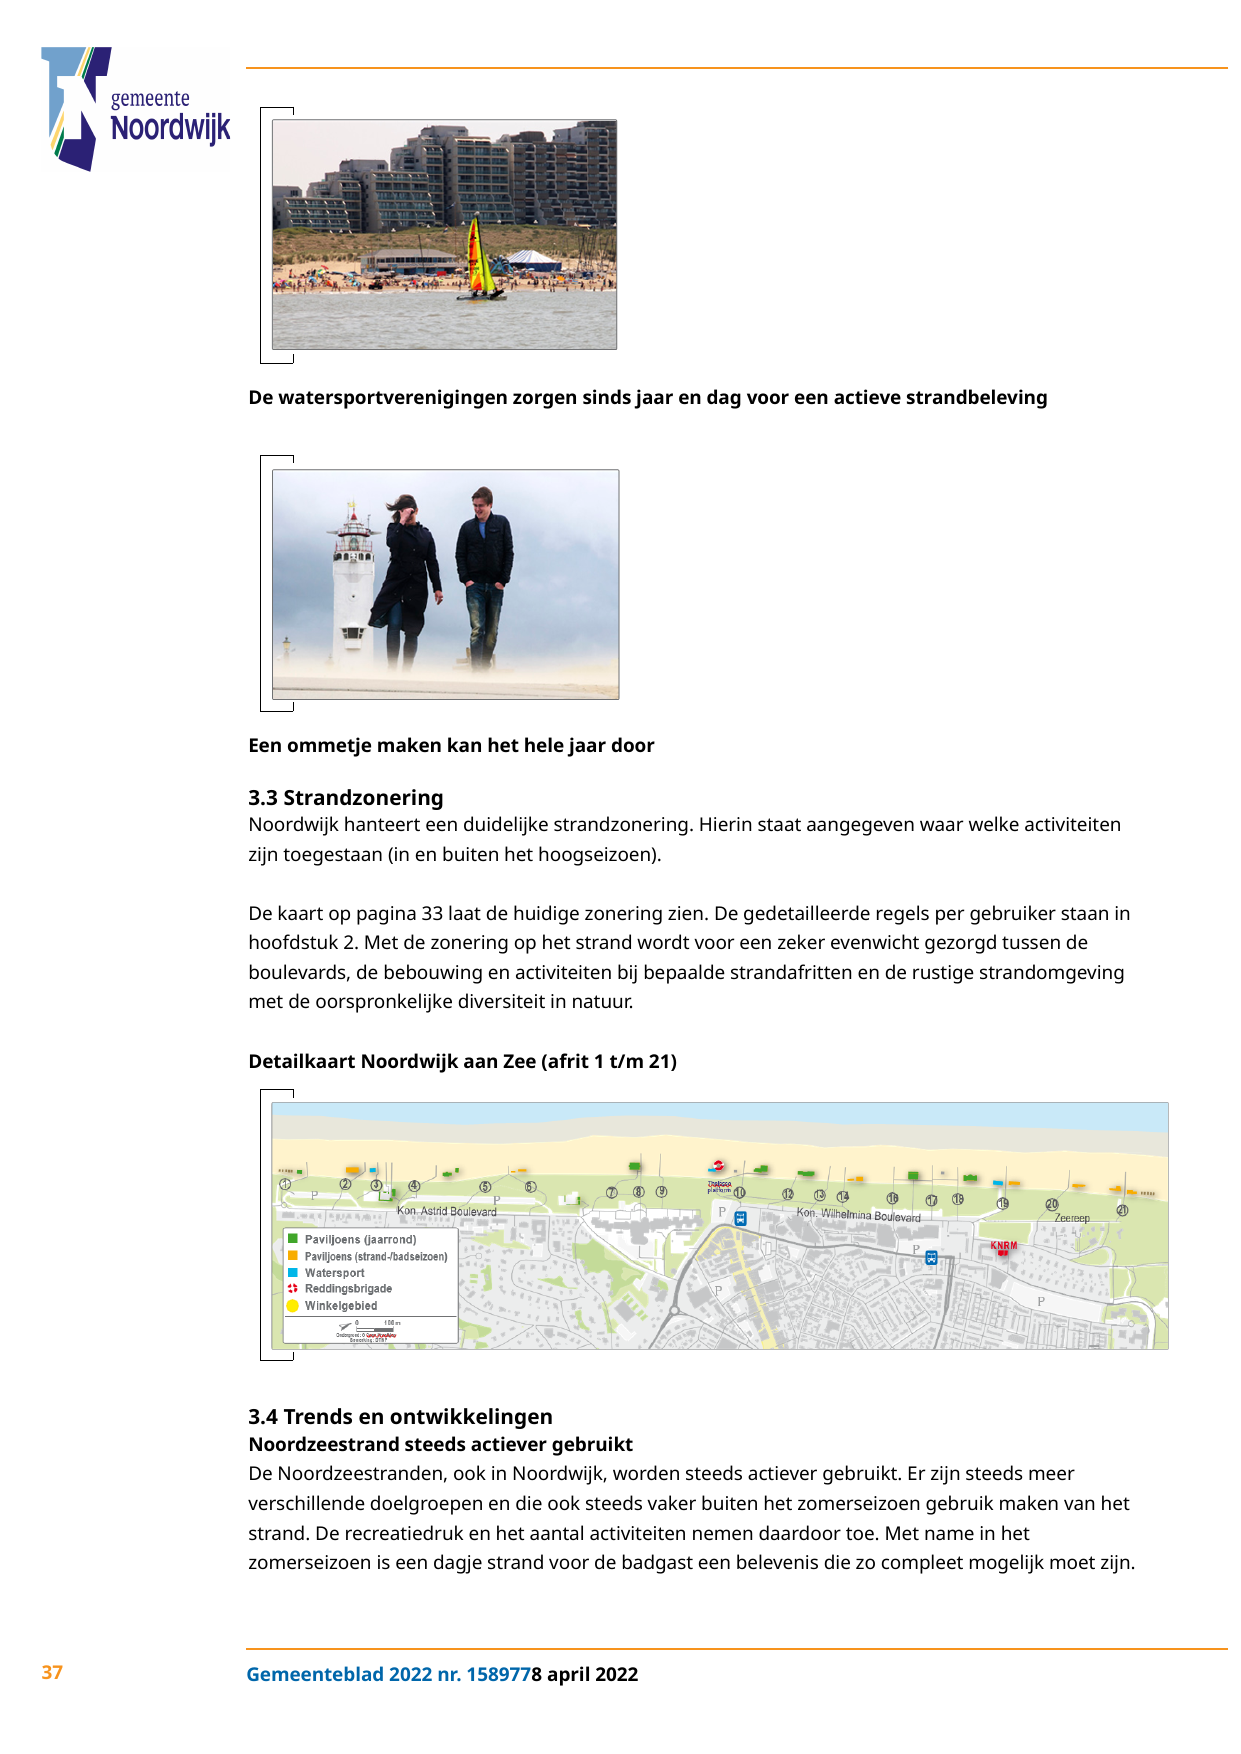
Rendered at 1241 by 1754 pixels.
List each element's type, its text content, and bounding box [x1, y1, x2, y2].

text De watersportverenigingen zorgen sinds jaar en dag voor een actieve strandbeleving [248, 384, 1152, 410]
text Een ommetje maken kan het hele jaar door [248, 732, 1152, 758]
text De kaart op pagina 33 laat de huidige zonering zien. De gedetailleerde regels per gebruiker staan in hoofdstuk 2. Met de zonering op het strand wordt voor een zeker evenwicht gezorgd tussen de boulevards, de bebouwing en activiteiten bij bepaalde strandafritten en de rustige strandomgeving met de oorspronkelijke diversiteit in natuur. [248, 900, 1152, 1014]
text 3.4 Trends en ontwikkelingen [248, 1402, 1152, 1431]
text Noordwijk hanteert een duidelijke strandzonering. Hierin staat aangegeven waar welke activiteiten zijn toegestaan (in en buiten het hoogseizoen). [248, 811, 1152, 866]
text 3.3 Strandzonering [248, 783, 1152, 811]
text Noordzeestrand steeds actiever gebruikt [248, 1431, 1152, 1457]
picture [268, 463, 624, 702]
text De Noordzeestranden, ook in Noordwijk, worden steeds actiever gebruikt. Er zijn steeds meer verschillende doelgroepen en die ook steeds vaker buiten het zomerseizoen gebruik maken van het strand. De recreatiedruk en het aantal activiteiten nemen daardoor toe. Met name in het zomerseizoen is een dagje strand voor de badgast een belevenis die zo compleet mogelijk moet zijn. [248, 1461, 1152, 1575]
picture [41, 47, 231, 172]
text Detailkaart Noordwijk aan Zee (afrit 1 t/m 21) [248, 1048, 1152, 1073]
picture [268, 115, 624, 354]
picture [268, 1098, 1173, 1352]
